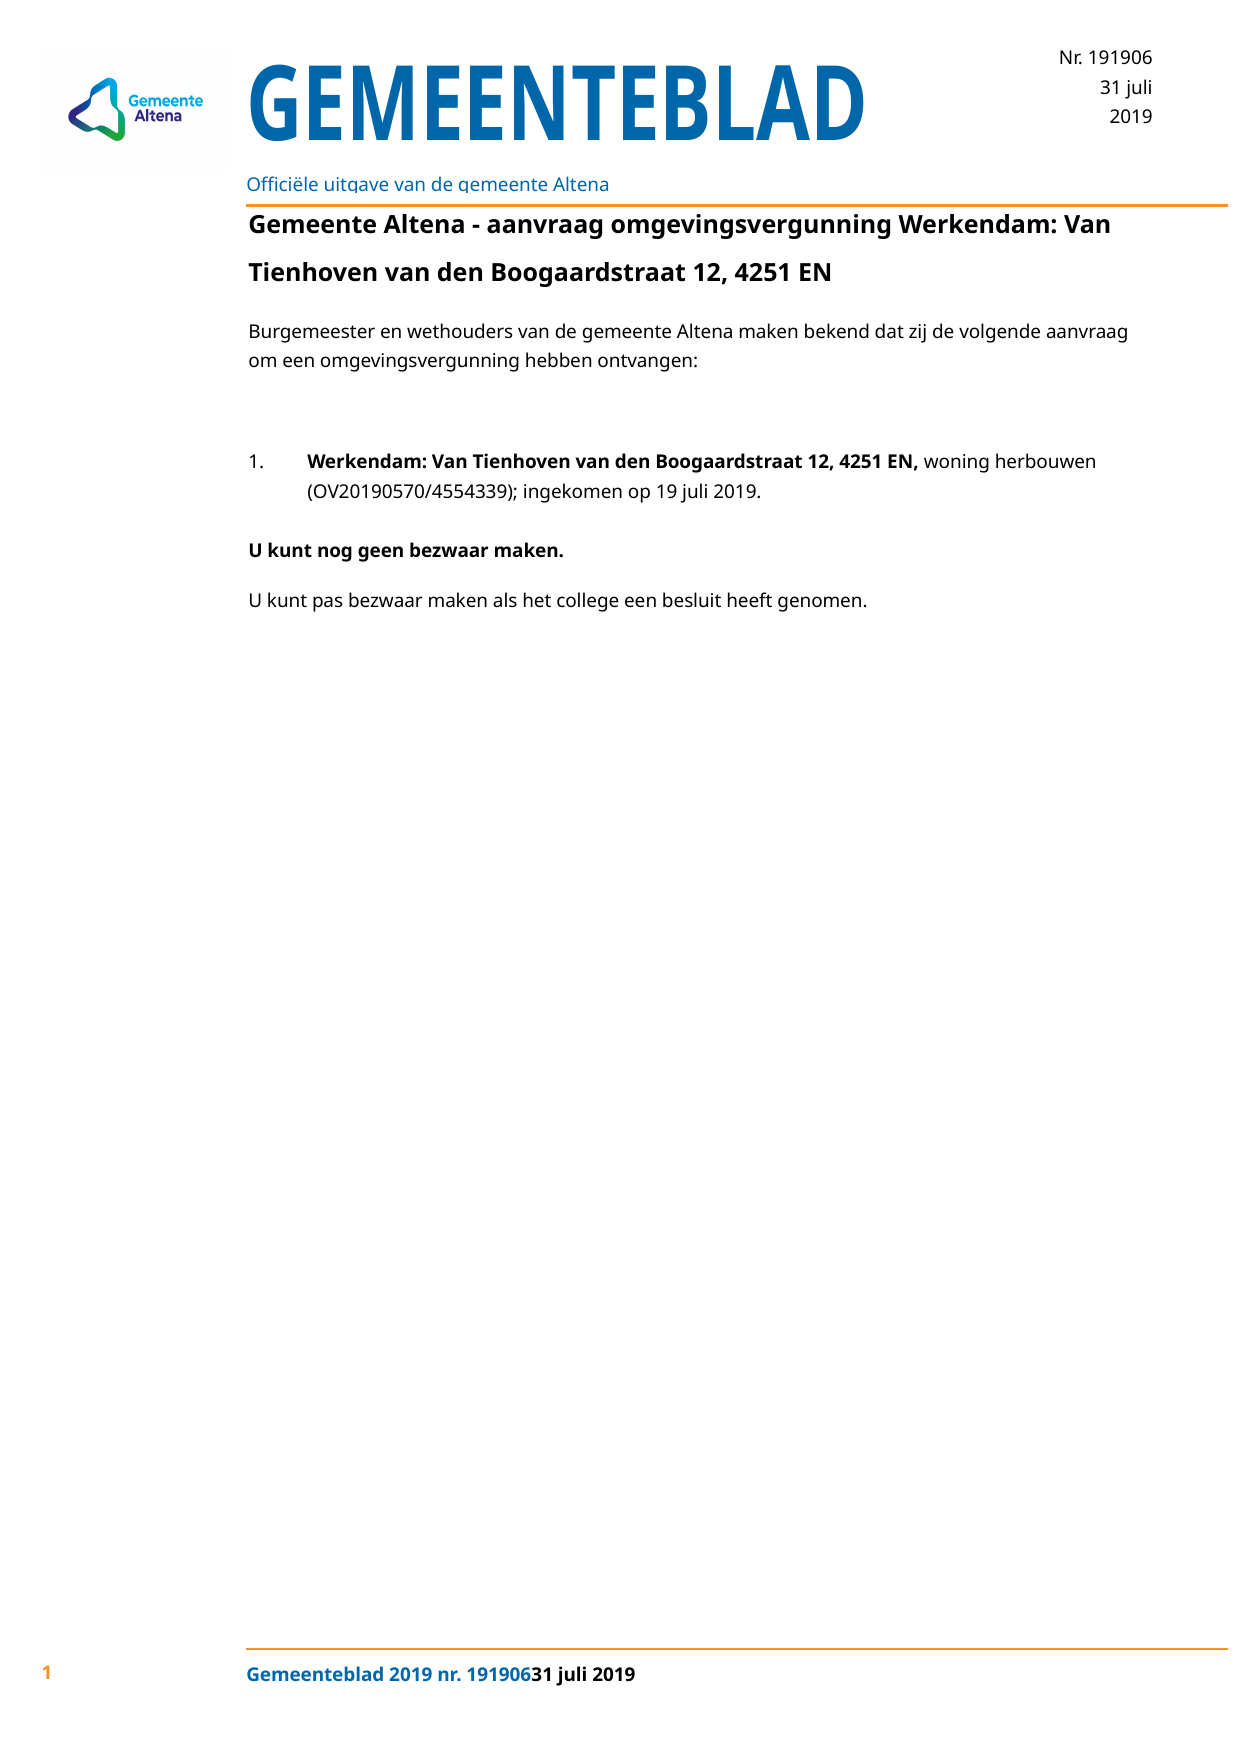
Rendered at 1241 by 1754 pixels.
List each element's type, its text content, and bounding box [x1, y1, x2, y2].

picture [41, 47, 231, 172]
list Werkendam: Van Tienhoven van den Boogaardstraat 12, 4251 EN, woning herbouwen (OV20190570/4554339); ingekomen op 19 juli 2019. [248, 448, 1152, 504]
text U kunt nog geen bezwaar maken. [248, 537, 1152, 563]
text Gemeente Altena - aanvraag omgevingsvergunning Werkendam: Van Tienhoven van den Boogaardstraat 12, 4251 EN [248, 207, 1152, 288]
text Burgemeester en wethouders van de gemeente Altena maken bekend dat zij de volgende aanvraag om een omgevingsvergunning hebben ontvangen: [248, 318, 1152, 373]
text U kunt pas bezwaar maken als het college een besluit heeft genomen. [248, 587, 1152, 613]
